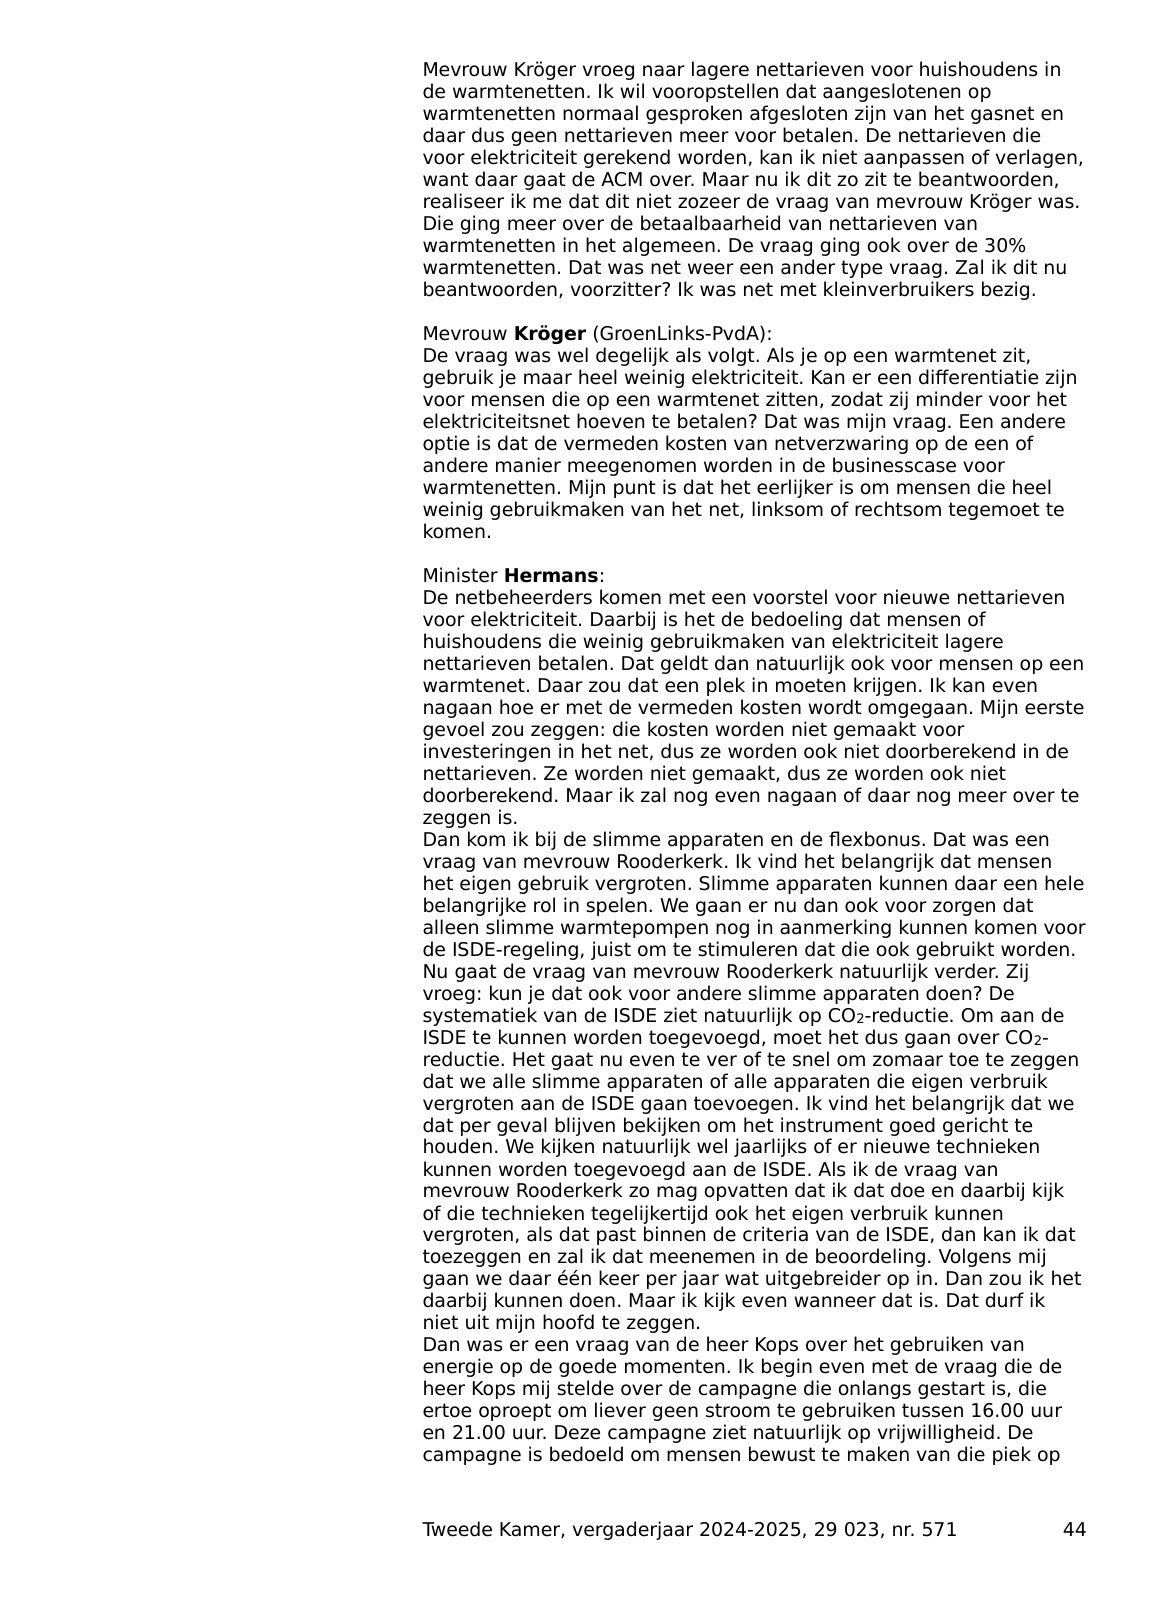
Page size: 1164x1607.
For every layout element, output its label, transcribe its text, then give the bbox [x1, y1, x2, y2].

text Dan kom ik bij de slimme apparaten en de flexbonus. Dat was een vraag van mevrouw Rooderkerk. Ik vind het belangrijk dat mensen het eigen gebruik vergroten. Slimme apparaten kunnen daar een hele belangrijke rol in spelen. We gaan er nu dan ook voor zorgen dat alleen slimme warmtepompen nog in aanmerking kunnen komen voor de ISDE-regeling, juist om te stimuleren dat die ook gebruikt worden. Nu gaat de vraag van mevrouw Rooderkerk natuurlijk verder. Zij vroeg: kun je dat ook voor andere slimme apparaten doen? De systematiek van de ISDE ziet natuurlijk op CO2-reductie. Om aan de ISDE te kunnen worden toegevoegd, moet het dus gaan over CO2-reductie. Het gaat nu even te ver of te snel om zomaar toe te zeggen dat we alle slimme apparaten of alle apparaten die eigen verbruik vergroten aan de ISDE gaan toevoegen. Ik vind het belangrijk dat we dat per geval blijven bekijken om het instrument goed gericht te houden. We kijken natuurlijk wel jaarlijks of er nieuwe technieken kunnen worden toegevoegd aan de ISDE. Als ik de vraag van mevrouw Rooderkerk zo mag opvatten dat ik dat doe en daarbij kijk of die technieken tegelijkertijd ook het eigen verbruik kunnen vergroten, als dat past binnen de criteria van de ISDE, dan kan ik dat toezeggen en zal ik dat meenemen in de beoordeling. Volgens mij gaan we daar één keer per jaar wat uitgebreider op in. Dan zou ik het daarbij kunnen doen. Maar ik kijk even wanneer dat is. Dat durf ik niet uit mijn hoofd te zeggen. [422, 829, 1087, 1334]
text De vraag was wel degelijk als volgt. Als je op een warmtenet zit, gebruik je maar heel weinig elektriciteit. Kan er een differentiatie zijn voor mensen die op een warmtenet zitten, zodat zij minder voor het elektriciteitsnet hoeven te betalen? Dat was mijn vraag. Een andere optie is dat de vermeden kosten van netverzwaring op de een of andere manier meegenomen worden in de businesscase voor warmtenetten. Mijn punt is dat het eerlijker is om mensen die heel weinig gebruikmaken van het net, linksom of rechtsom tegemoet te komen. [422, 345, 1087, 543]
text Dan was er een vraag van de heer Kops over het gebruiken van energie op de goede momenten. Ik begin even met de vraag die de heer Kops mij stelde over de campagne die onlangs gestart is, die ertoe oproept om liever geen stroom te gebruiken tussen 16.00 uur en 21.00 uur. Deze campagne ziet natuurlijk op vrijwilligheid. De campagne is bedoeld om mensen bewust te maken van die piek op [422, 1334, 1087, 1466]
text Mevrouw Kröger vroeg naar lagere nettarieven voor huishoudens in de warmtenetten. Ik wil vooropstellen dat aangeslotenen op warmtenetten normaal gesproken afgesloten zijn van het gasnet en daar dus geen nettarieven meer voor betalen. De nettarieven die voor elektriciteit gerekend worden, kan ik niet aanpassen of verlagen, want daar gaat de ACM over. Maar nu ik dit zo zit te beantwoorden, realiseer ik me dat dit niet zozeer de vraag van mevrouw Kröger was. Die ging meer over de betaalbaarheid van nettarieven van warmtenetten in het algemeen. De vraag ging ook over de 30% warmtenetten. Dat was net weer een ander type vraag. Zal ik dit nu beantwoorden, voorzitter? Ik was net met kleinverbruikers bezig. [422, 59, 1087, 301]
text De netbeheerders komen met een voorstel voor nieuwe nettarieven voor elektriciteit. Daarbij is het de bedoeling dat mensen of huishoudens die weinig gebruikmaken van elektriciteit lagere nettarieven betalen. Dat geldt dan natuurlijk ook voor mensen op een warmtenet. Daar zou dat een plek in moeten krijgen. Ik kan even nagaan hoe er met de vermeden kosten wordt omgegaan. Mijn eerste gevoel zou zeggen: die kosten worden niet gemaakt voor investeringen in het net, dus ze worden ook niet doorberekend in de nettarieven. Ze worden niet gemaakt, dus ze worden ook niet doorberekend. Maar ik zal nog even nagaan of daar nog meer over te zeggen is. [422, 587, 1087, 829]
text Minister Hermans: [422, 565, 1087, 587]
text Mevrouw Kröger (GroenLinks-PvdA): [422, 323, 1087, 345]
